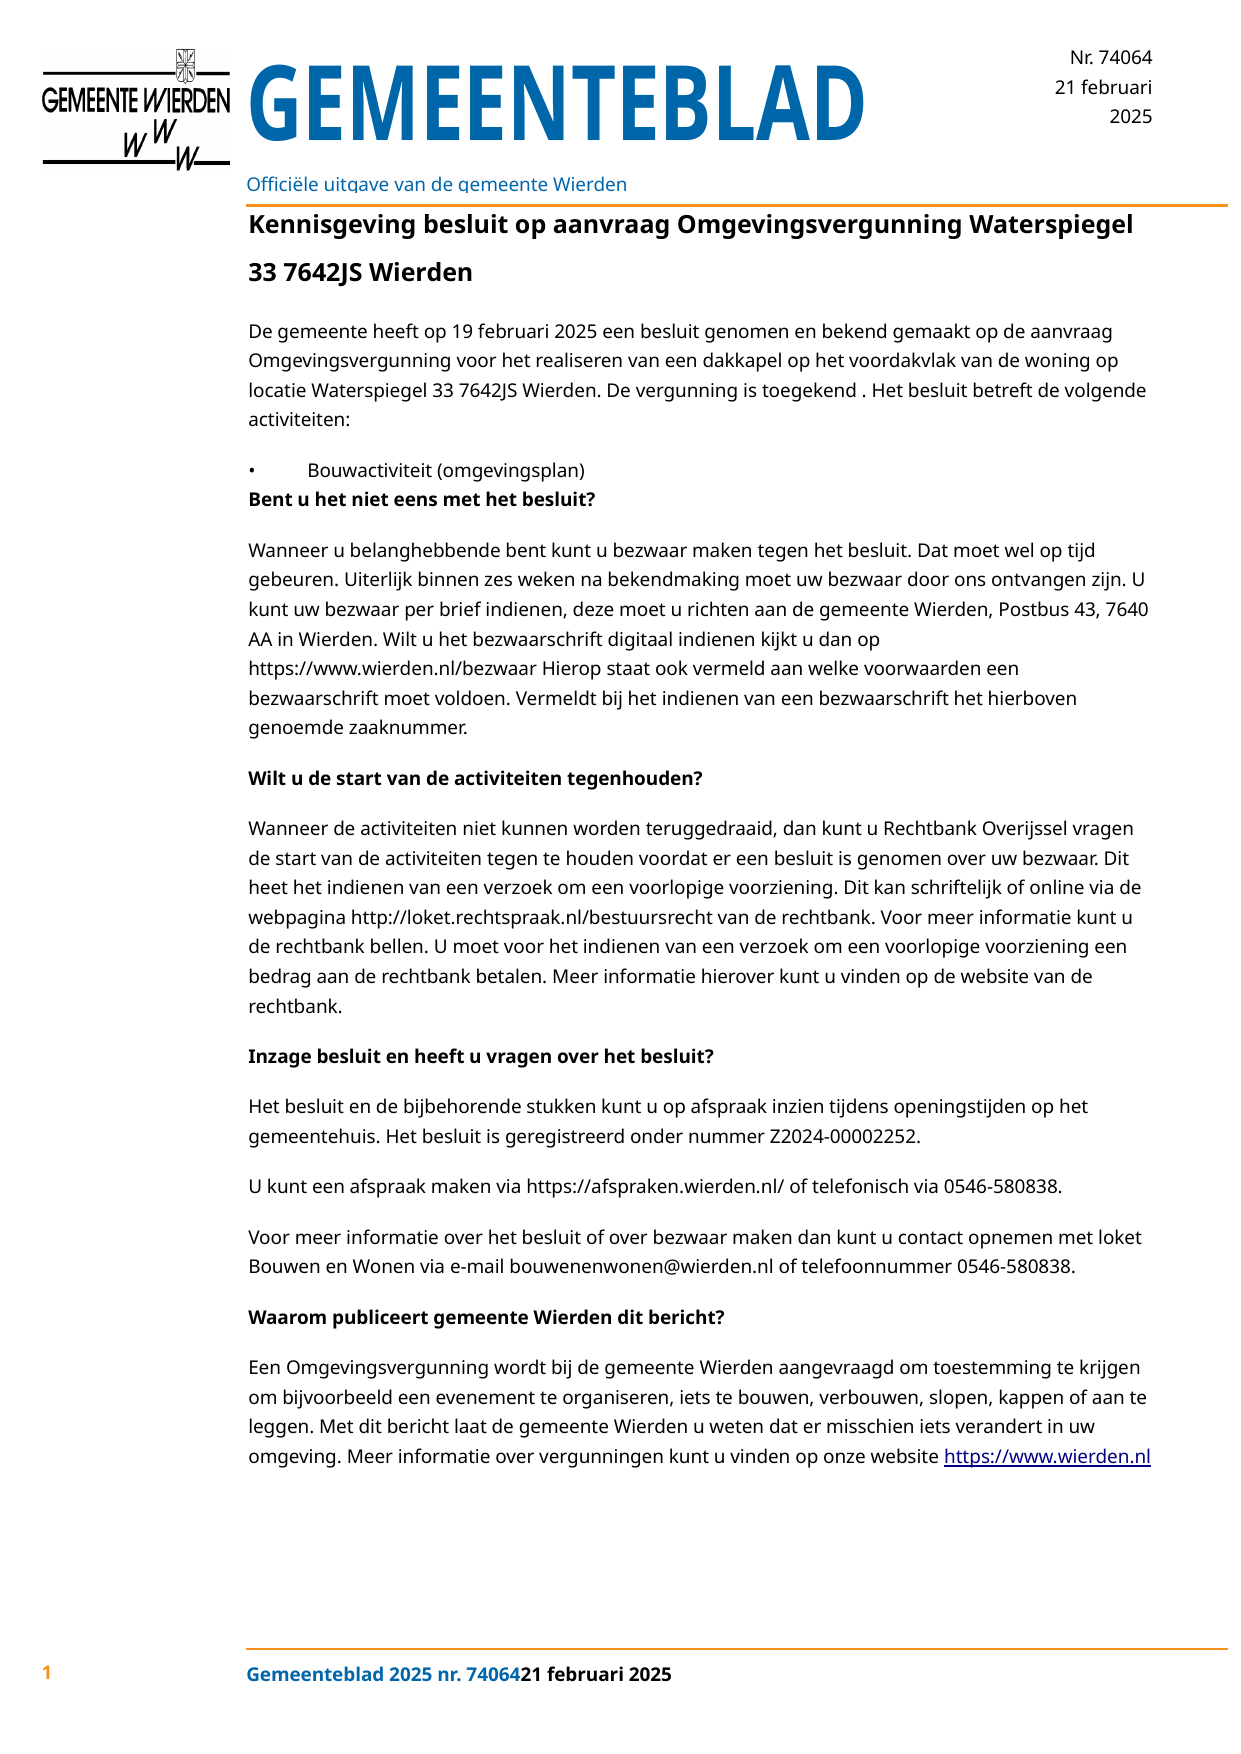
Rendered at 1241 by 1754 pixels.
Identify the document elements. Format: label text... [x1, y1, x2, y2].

text Wilt u de start van de activiteiten tegenhouden? [248, 765, 1152, 791]
text Kennisgeving besluit op aanvraag Omgevingsvergunning Waterspiegel 33 7642JS Wierden [248, 207, 1152, 288]
text Het besluit en de bijbehorende stukken kunt u op afspraak inzien tijdens openingstijden op het gemeentehuis. Het besluit is geregistreerd onder nummer Z2024-00002252. [248, 1094, 1152, 1149]
text Voor meer informatie over het besluit of over bezwaar maken dan kunt u contact opnemen met loket Bouwen en Wonen via e-mail bouwenenwonen@wierden.nl of telefoonnummer 0546-580838. [248, 1224, 1152, 1279]
text Waarom publiceert gemeente Wierden dit bericht? [248, 1304, 1152, 1330]
list Bouwactiviteit (omgevingsplan) [248, 457, 1152, 483]
text Een Omgevingsvergunning wordt bij de gemeente Wierden aangevraagd om toestemming te krijgen om bijvoorbeeld een evenement te organiseren, iets te bouwen, verbouwen, slopen, kappen of aan te leggen. Met dit bericht laat de gemeente Wierden u weten dat er misschien iets verandert in uw omgeving. Meer informatie over vergunningen kunt u vinden op onze website https://www.wierden.nl [248, 1354, 1152, 1469]
text Wanneer de activiteiten niet kunnen worden teruggedraaid, dan kunt u Rechtbank Overijssel vragen de start van de activiteiten tegen te houden voordat er een besluit is genomen over uw bezwaar. Dit heet het indienen van een verzoek om een voorlopige voorziening. Dit kan schriftelijk of online via de webpagina http://loket.rechtspraak.nl/bestuursrecht van de rechtbank. Voor meer informatie kunt u de rechtbank bellen. U moet voor het indienen van een verzoek om een voorlopige voorziening een bedrag aan de rechtbank betalen. Meer informatie hierover kunt u vinden op de website van de rechtbank. [248, 815, 1152, 1019]
text Inzage besluit en heeft u vragen over het besluit? [248, 1043, 1152, 1069]
text U kunt een afspraak maken via https://afspraken.wierden.nl/ of telefonisch via 0546-580838. [248, 1174, 1152, 1199]
text Bent u het niet eens met het besluit? [248, 487, 1152, 512]
text Wanneer u belanghebbende bent kunt u bezwaar maken tegen het besluit. Dat moet wel op tijd gebeuren. Uiterlijk binnen zes weken na bekendmaking moet uw bezwaar door ons ontvangen zijn. U kunt uw bezwaar per brief indienen, deze moet u richten aan de gemeente Wierden, Postbus 43, 7640 AA in Wierden. Wilt u het bezwaarschrift digitaal indienen kijkt u dan op https://www.wierden.nl/bezwaar Hierop staat ook vermeld aan welke voorwaarden een bezwaarschrift moet voldoen. Vermeldt bij het indienen van een bezwaarschrift het hierboven genoemde zaaknummer. [248, 537, 1152, 740]
text De gemeente heeft op 19 februari 2025 een besluit genomen en bekend gemaakt op de aanvraag Omgevingsvergunning voor het realiseren van een dakkapel op het voordakvlak van de woning op locatie Waterspiegel 33 7642JS Wierden. De vergunning is toegekend . Het besluit betreft de volgende activiteiten: [248, 318, 1152, 432]
picture [41, 47, 231, 172]
